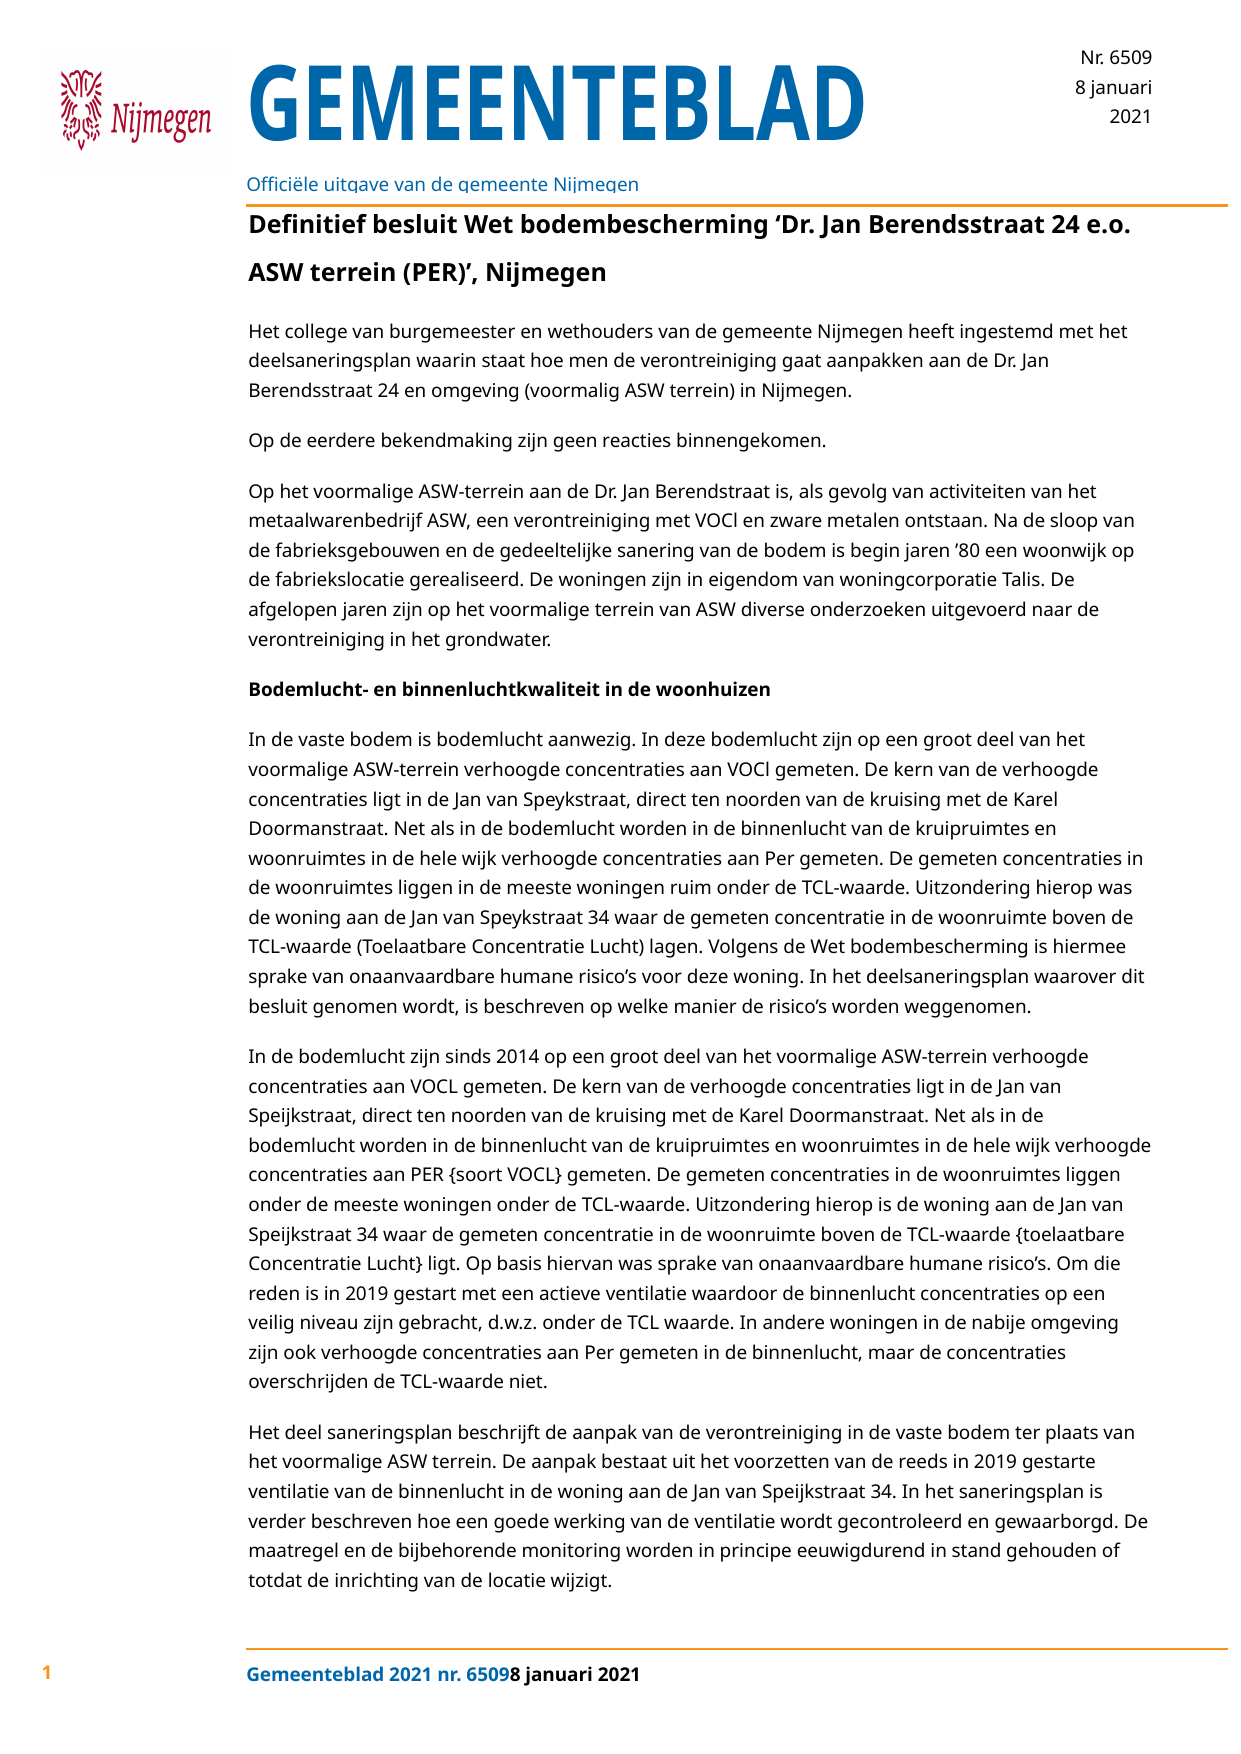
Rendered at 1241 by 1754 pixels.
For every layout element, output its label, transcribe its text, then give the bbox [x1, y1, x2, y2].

text Het deel saneringsplan beschrijft de aanpak van de verontreiniging in de vaste bodem ter plaats van het voormalige ASW terrein. De aanpak bestaat uit het voorzetten van de reeds in 2019 gestarte ventilatie van de binnenlucht in de woning aan de Jan van Speijkstraat 34. In het saneringsplan is verder beschreven hoe een goede werking van de ventilatie wordt gecontroleerd en gewaarborgd. De maatregel en de bijbehorende monitoring worden in principe eeuwigdurend in stand gehouden of totdat de inrichting van de locatie wijzigt. [248, 1419, 1152, 1593]
text Op het voormalige ASW-terrein aan de Dr. Jan Berendstraat is, als gevolg van activiteiten van het metaalwarenbedrijf ASW, een verontreiniging met VOCl en zware metalen ontstaan. Na de sloop van de fabrieksgebouwen en de gedeeltelijke sanering van de bodem is begin jaren ’80 een woonwijk op de fabriekslocatie gerealiseerd. De woningen zijn in eigendom van woningcorporatie Talis. De afgelopen jaren zijn op het voormalige terrein van ASW diverse onderzoeken uitgevoerd naar de verontreiniging in het grondwater. [248, 478, 1152, 652]
text In de bodemlucht zijn sinds 2014 op een groot deel van het voormalige ASW-terrein verhoogde concentraties aan VOCL gemeten. De kern van de verhoogde concentraties ligt in de Jan van Speijkstraat, direct ten noorden van de kruising met de Karel Doormanstraat. Net als in de bodemlucht worden in de binnenlucht van de kruipruimtes en woonruimtes in de hele wijk verhoogde concentraties aan PER {soort VOCL} gemeten. De gemeten concentraties in de woonruimtes liggen onder de meeste woningen onder de TCL-waarde. Uitzondering hierop is de woning aan de Jan van Speijkstraat 34 waar de gemeten concentratie in de woonruimte boven de TCL-waarde {toelaatbare Concentratie Lucht} ligt. Op basis hiervan was sprake van onaanvaardbare humane risico’s. Om die reden is in 2019 gestart met een actieve ventilatie waardoor de binnenlucht concentraties op een veilig niveau zijn gebracht, d.w.z. onder de TCL waarde. In andere woningen in de nabije omgeving zijn ook verhoogde concentraties aan Per gemeten in de binnenlucht, maar de concentraties overschrijden de TCL-waarde niet. [248, 1043, 1152, 1394]
text Het college van burgemeester en wethouders van de gemeente Nijmegen heeft ingestemd met het deelsaneringsplan waarin staat hoe men de verontreiniging gaat aanpakken aan de Dr. Jan Berendsstraat 24 en omgeving (voormalig ASW terrein) in Nijmegen. [248, 318, 1152, 403]
text Bodemlucht- en binnenluchtkwaliteit in de woonhuizen [248, 676, 1152, 702]
text In de vaste bodem is bodemlucht aanwezig. In deze bodemlucht zijn op een groot deel van het voormalige ASW-terrein verhoogde concentraties aan VOCl gemeten. De kern van de verhoogde concentraties ligt in de Jan van Speykstraat, direct ten noorden van de kruising met de Karel Doormanstraat. Net als in de bodemlucht worden in de binnenlucht van de kruipruimtes en woonruimtes in de hele wijk verhoogde concentraties aan Per gemeten. De gemeten concentraties in de woonruimtes liggen in de meeste woningen ruim onder de TCL-waarde. Uitzondering hierop was de woning aan de Jan van Speykstraat 34 waar de gemeten concentratie in de woonruimte boven de TCL-waarde (Toelaatbare Concentratie Lucht) lagen. Volgens de Wet bodembescherming is hiermee sprake van onaanvaardbare humane risico’s voor deze woning. In het deelsaneringsplan waarover dit besluit genomen wordt, is beschreven op welke manier de risico’s worden weggenomen. [248, 727, 1152, 1019]
picture [41, 47, 231, 172]
text Op de eerdere bekendmaking zijn geen reacties binnengekomen. [248, 427, 1152, 453]
text Definitief besluit Wet bodembescherming ‘Dr. Jan Berendsstraat 24 e.o. ASW terrein (PER)’, Nijmegen [248, 207, 1152, 288]
